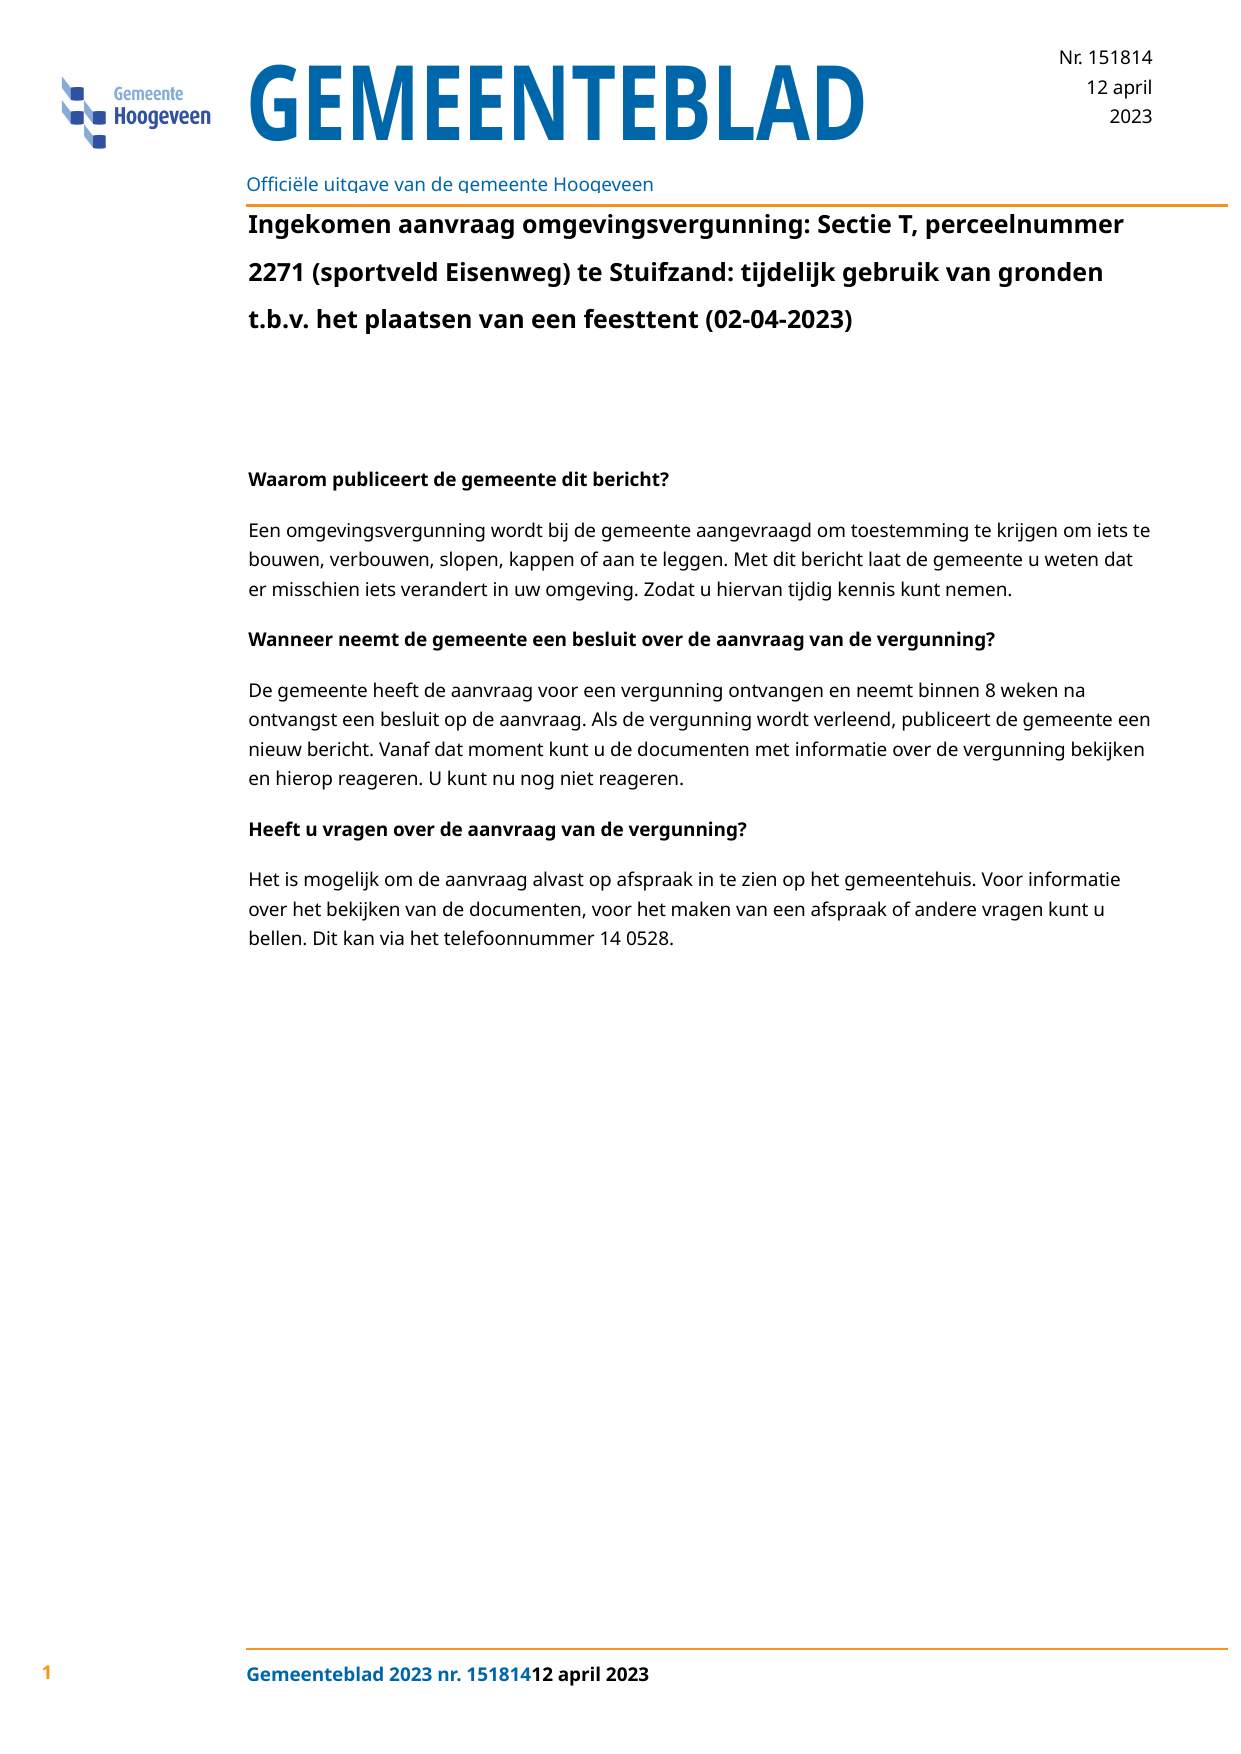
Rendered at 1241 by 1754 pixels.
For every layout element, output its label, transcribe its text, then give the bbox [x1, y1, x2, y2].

text Heeft u vragen over de aanvraag van de vergunning? [248, 816, 1152, 842]
text Een omgevingsvergunning wordt bij de gemeente aangevraagd om toestemming te krijgen om iets te bouwen, verbouwen, slopen, kappen of aan te leggen. Met dit bericht laat de gemeente u weten dat er misschien iets verandert in uw omgeving. Zodat u hiervan tijdig kennis kunt nemen. [248, 517, 1152, 602]
text Ingekomen aanvraag omgevingsvergunning: Sectie T, perceelnummer 2271 (sportveld Eisenweg) te Stuifzand: tijdelijk gebruik van gronden t.b.v. het plaatsen van een feesttent (02-04-2023) [248, 207, 1152, 336]
picture [41, 47, 231, 172]
text Het is mogelijk om de aanvraag alvast op afspraak in te zien op het gemeentehuis. Voor informatie over het bekijken van de documenten, voor het maken van een afspraak of andere vragen kunt u bellen. Dit kan via het telefoonnummer 14 0528. [248, 866, 1152, 951]
text Wanneer neemt de gemeente een besluit over de aanvraag van de vergunning? [248, 626, 1152, 652]
text De gemeente heeft de aanvraag voor een vergunning ontvangen en neemt binnen 8 weken na ontvangst een besluit op de aanvraag. Als de vergunning wordt verleend, publiceert de gemeente een nieuw bericht. Vanaf dat moment kunt u de documenten met informatie over de vergunning bekijken en hierop reageren. U kunt nu nog niet reageren. [248, 677, 1152, 791]
text Waarom publiceert de gemeente dit bericht? [248, 466, 1152, 492]
